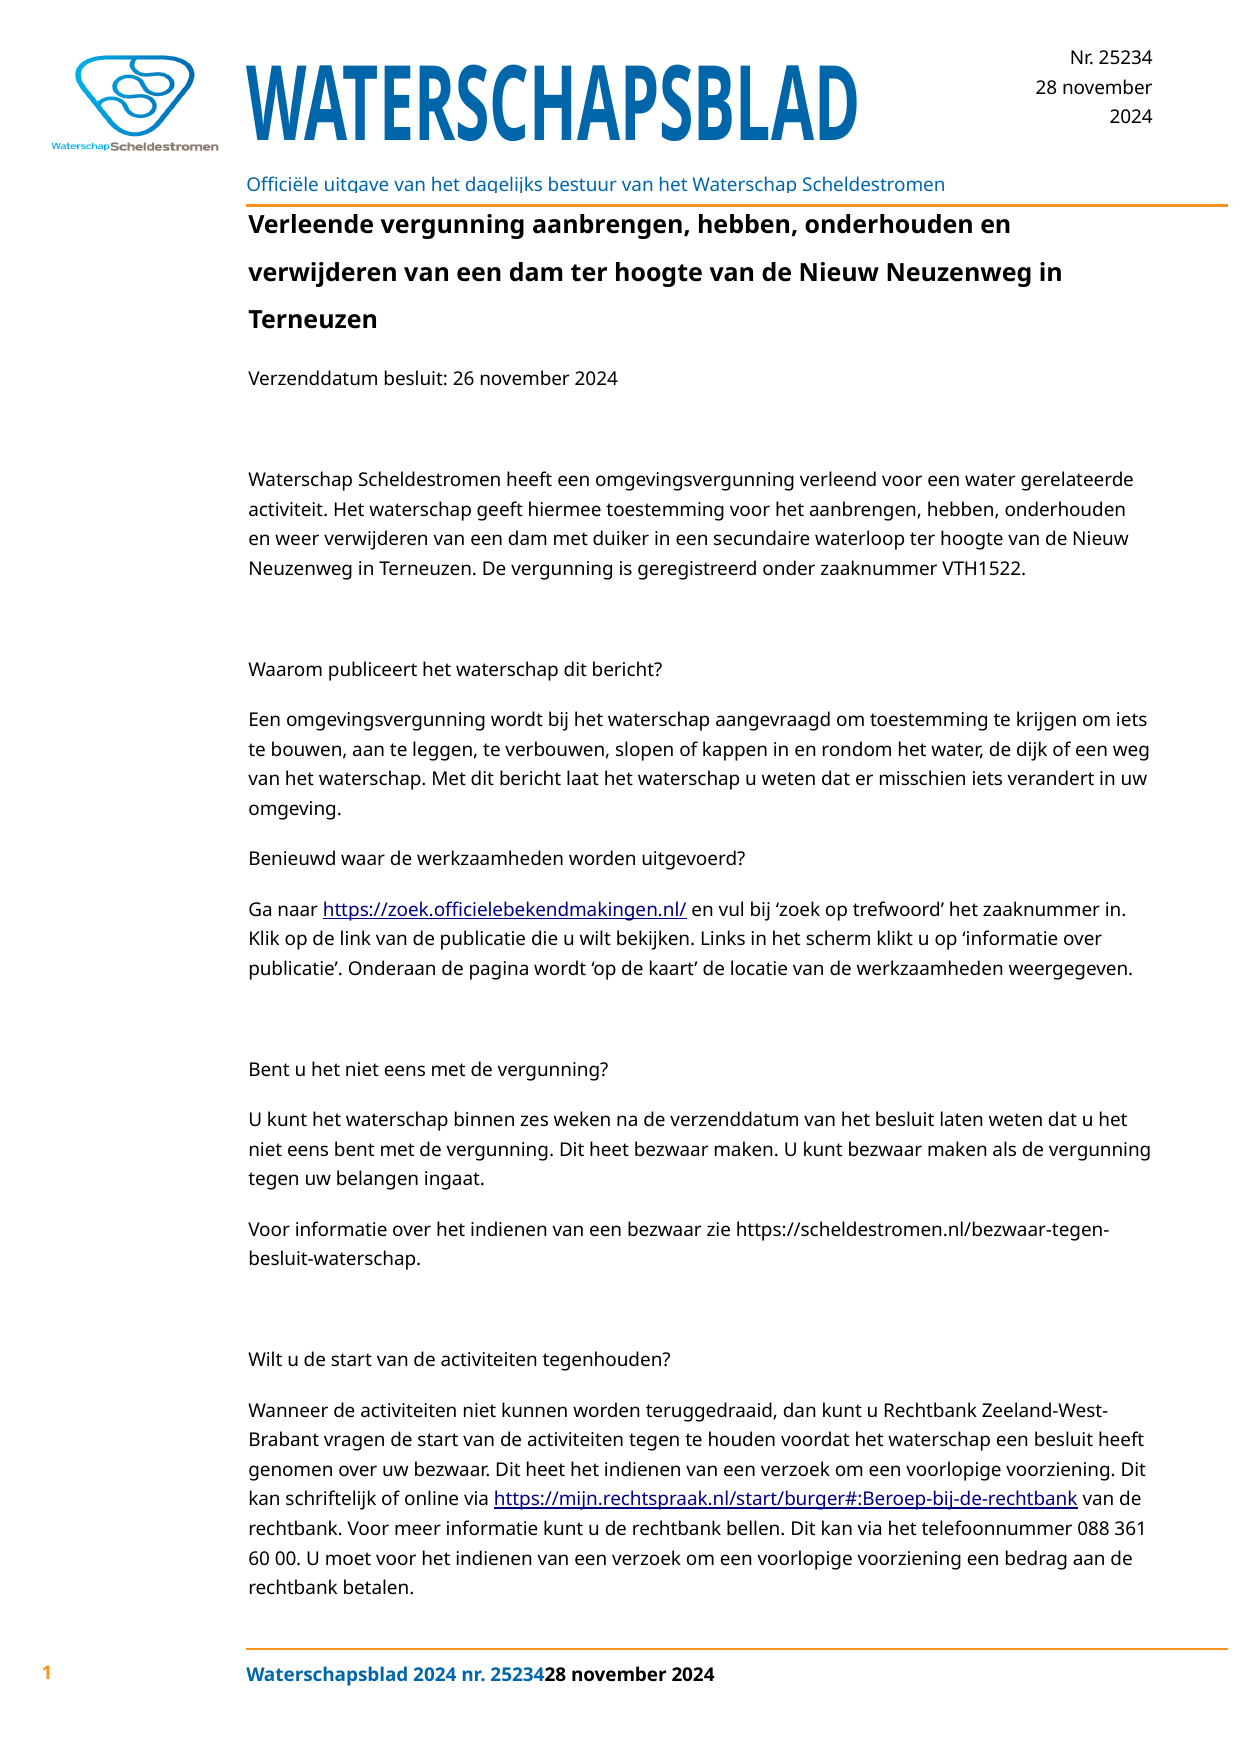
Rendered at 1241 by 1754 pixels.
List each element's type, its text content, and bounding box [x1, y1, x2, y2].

text Waarom publiceert het waterschap dit bericht? [248, 656, 1152, 682]
text Ga naar https://zoek.officielebekendmakingen.nl/ en vul bij ‘zoek op trefwoord’ het zaaknummer in. Klik op de link van de publicatie die u wilt bekijken. Links in het scherm klikt u op ‘informatie over publicatie’. Onderaan de pagina wordt ‘op de kaart’ de locatie van de werkzaamheden weergegeven. [248, 896, 1152, 981]
picture [41, 47, 231, 172]
text Wanneer de activiteiten niet kunnen worden teruggedraaid, dan kunt u Rechtbank Zeeland-West-Brabant vragen de start van de activiteiten tegen te houden voordat het waterschap een besluit heeft genomen over uw bezwaar. Dit heet het indienen van een verzoek om een voorlopige voorziening. Dit kan schriftelijk of online via https://mijn.rechtspraak.nl/start/burger#:Beroep-bij-de-rechtbank van de rechtbank. Voor meer informatie kunt u de rechtbank bellen. Dit kan via het telefoonnummer 088 361 60 00. U moet voor het indienen van een verzoek om een voorlopige voorziening een bedrag aan de rechtbank betalen. [248, 1397, 1152, 1600]
text Voor informatie over het indienen van een bezwaar zie https://scheldestromen.nl/bezwaar-tegen-besluit-waterschap. [248, 1216, 1152, 1271]
text Wilt u de start van de activiteiten tegenhouden? [248, 1346, 1152, 1372]
text Een omgevingsvergunning wordt bij het waterschap aangevraagd om toestemming te krijgen om iets te bouwen, aan te leggen, te verbouwen, slopen of kappen in en rondom het water, de dijk of een weg van het waterschap. Met dit bericht laat het waterschap u weten dat er misschien iets verandert in uw omgeving. [248, 706, 1152, 821]
text U kunt het waterschap binnen zes weken na de verzenddatum van het besluit laten weten dat u het niet eens bent met de vergunning. Dit heet bezwaar maken. U kunt bezwaar maken als de vergunning tegen uw belangen ingaat. [248, 1106, 1152, 1191]
text Benieuwd waar de werkzaamheden worden uitgevoerd? [248, 846, 1152, 871]
text Verzenddatum besluit: 26 november 2024 [248, 366, 1152, 391]
text Bent u het niet eens met de vergunning? [248, 1056, 1152, 1082]
text Verleende vergunning aanbrengen, hebben, onderhouden en verwijderen van een dam ter hoogte van de Nieuw Neuzenweg in Terneuzen [248, 207, 1152, 336]
text Waterschap Scheldestromen heeft een omgevingsvergunning verleend voor een water gerelateerde activiteit. Het waterschap geeft hiermee toestemming voor het aanbrengen, hebben, onderhouden en weer verwijderen van een dam met duiker in een secundaire waterloop ter hoogte van de Nieuw Neuzenweg in Terneuzen. De vergunning is geregistreerd onder zaaknummer VTH1522. [248, 466, 1152, 581]
